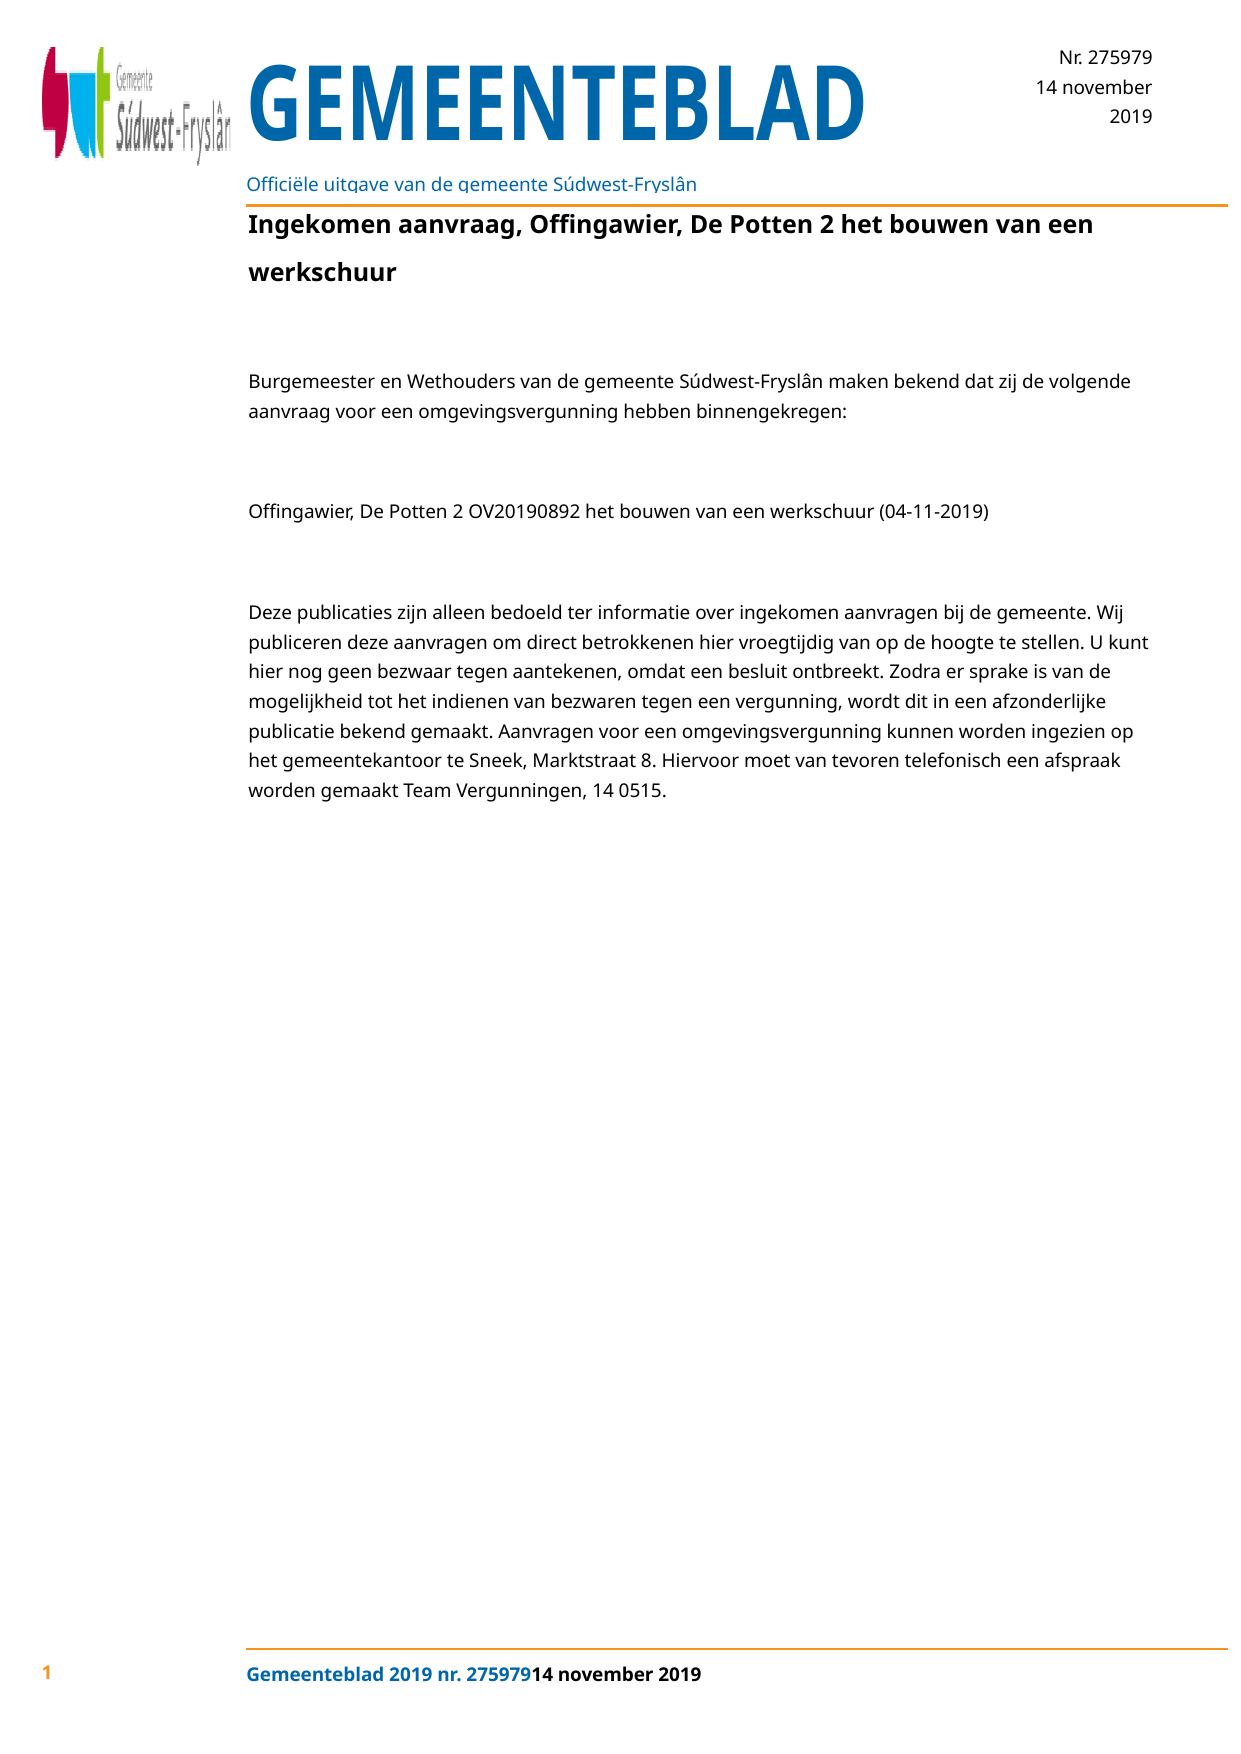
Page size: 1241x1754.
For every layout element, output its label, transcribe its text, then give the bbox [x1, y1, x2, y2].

text Deze publicaties zijn alleen bedoeld ter informatie over ingekomen aanvragen bij de gemeente. Wij publiceren deze aanvragen om direct betrokkenen hier vroegtijdig van op de hoogte te stellen. U kunt hier nog geen bezwaar tegen aantekenen, omdat een besluit ontbreekt. Zodra er sprake is van de mogelijkheid tot het indienen van bezwaren tegen een vergunning, wordt dit in een afzonderlijke publicatie bekend gemaakt. Aanvragen voor een omgevingsvergunning kunnen worden ingezien op het gemeentekantoor te Sneek, Marktstraat 8. Hiervoor moet van tevoren telefonisch een afspraak worden gemaakt Team Vergunningen, 14 0515. [248, 599, 1152, 803]
text Burgemeester en Wethouders van de gemeente Súdwest-Fryslân maken bekend dat zij de volgende aanvraag voor een omgevingsvergunning hebben binnengekregen: [248, 368, 1152, 424]
text Ingekomen aanvraag, Offingawier, De Potten 2 het bouwen van een werkschuur [248, 207, 1152, 288]
picture [41, 47, 231, 172]
text Offingawier, De Potten 2 OV20190892 het bouwen van een werkschuur (04-11-2019) [248, 499, 1152, 524]
